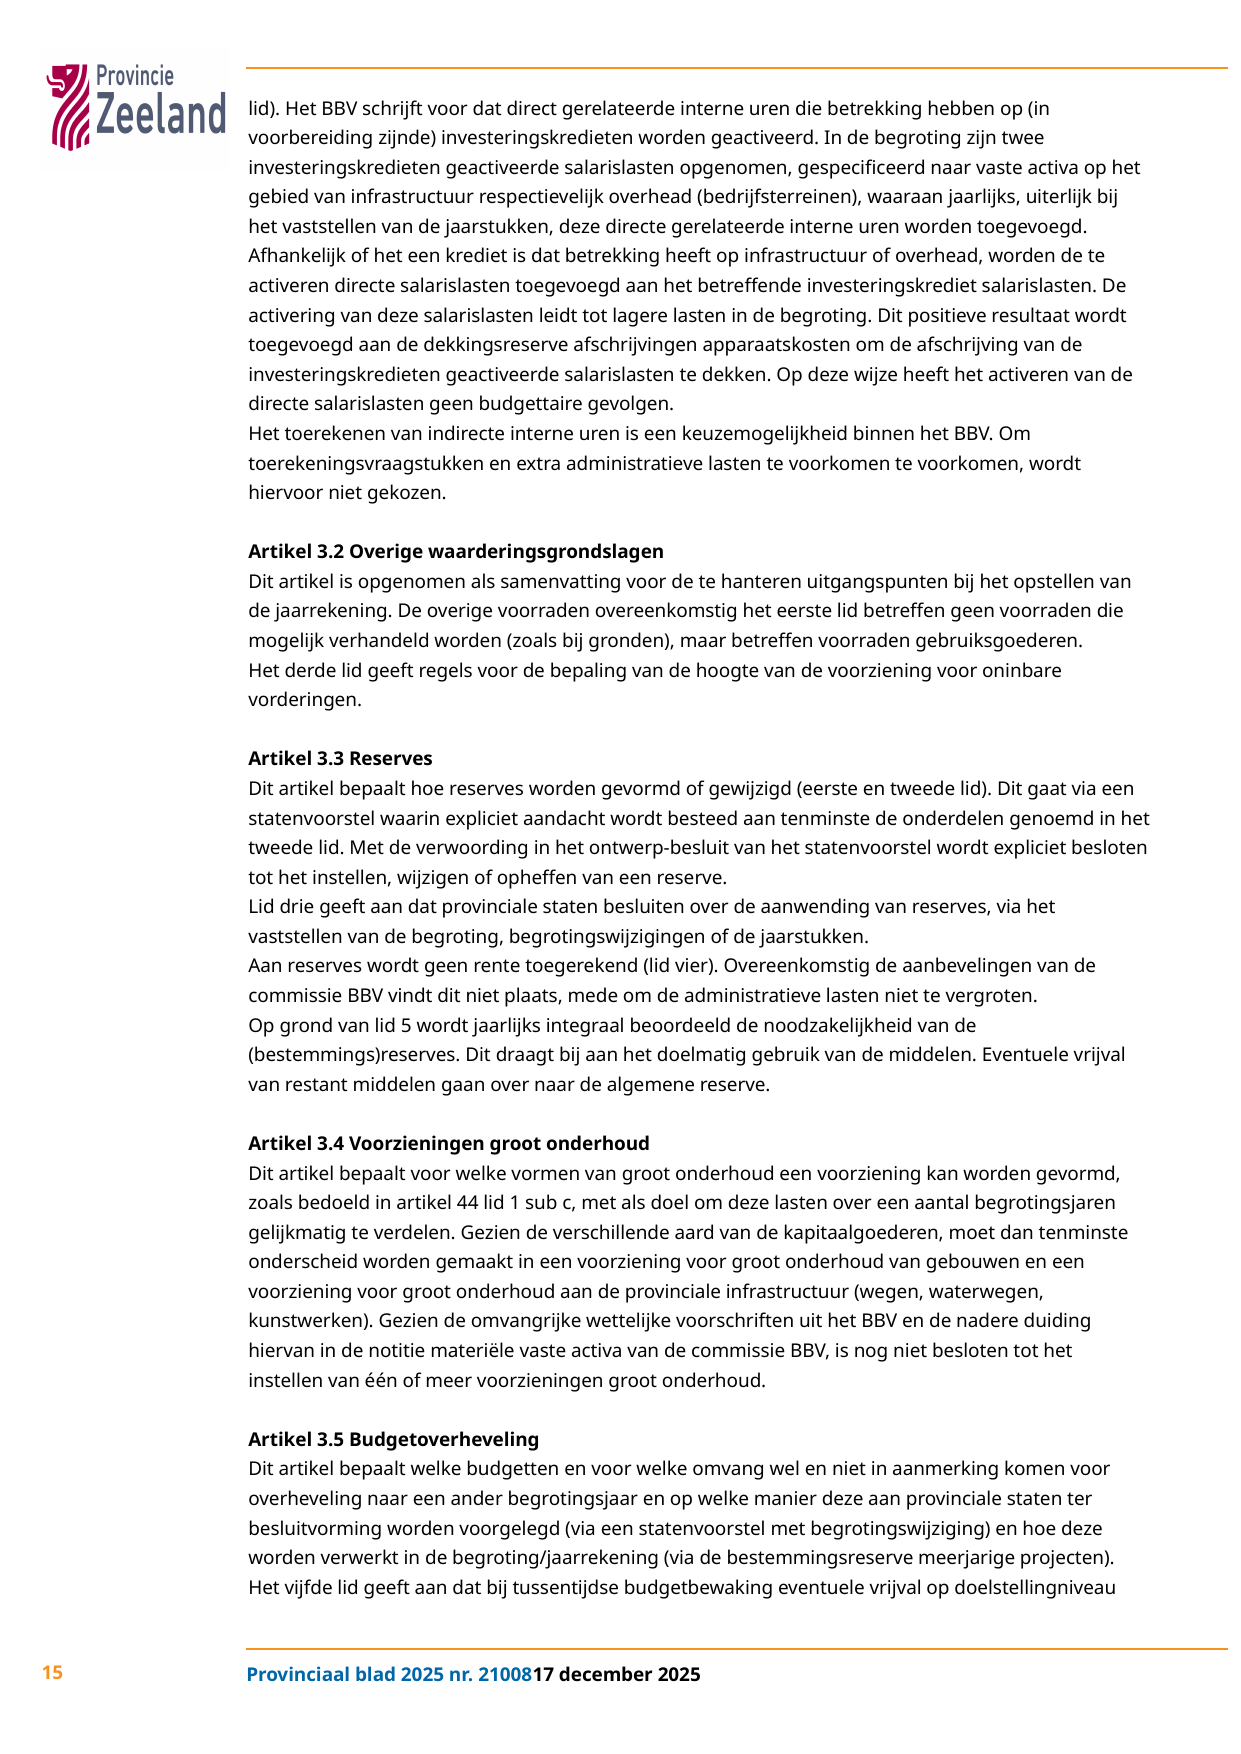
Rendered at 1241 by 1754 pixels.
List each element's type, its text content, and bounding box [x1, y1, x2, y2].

text lid). Het BBV schrijft voor dat direct gerelateerde interne uren die betrekking hebben op (in voorbereiding zijnde) investeringskredieten worden geactiveerd. In de begroting zijn twee investeringskredieten geactiveerde salarislasten opgenomen, gespecificeerd naar vaste activa op het gebied van infrastructuur respectievelijk overhead (bedrijfsterreinen), waaraan jaarlijks, uiterlijk bij het vaststellen van de jaarstukken, deze directe gerelateerde interne uren worden toegevoegd. Afhankelijk of het een krediet is dat betrekking heeft op infrastructuur of overhead, worden de te activeren directe salarislasten toegevoegd aan het betreffende investeringskrediet salarislasten. De activering van deze salarislasten leidt tot lagere lasten in de begroting. Dit positieve resultaat wordt toegevoegd aan de dekkingsreserve afschrijvingen apparaatskosten om de afschrijving van de investeringskredieten geactiveerde salarislasten te dekken. Op deze wijze heeft het activeren van de directe salarislasten geen budgettaire gevolgen. [248, 95, 1152, 416]
text Dit artikel is opgenomen als samenvatting voor de te hanteren uitgangspunten bij het opstellen van de jaarrekening. De overige voorraden overeenkomstig het eerste lid betreffen geen voorraden die mogelijk verhandeld worden (zoals bij gronden), maar betreffen voorraden gebruiksgoederen. [248, 568, 1152, 653]
text Artikel 3.2 Overige waarderingsgrondslagen [248, 538, 1152, 564]
text Artikel 3.4 Voorzieningen groot onderhoud [248, 1130, 1152, 1156]
text Het toerekenen van indirecte interne uren is een keuzemogelijkheid binnen het BBV. Om toerekeningsvraagstukken en extra administratieve lasten te voorkomen te voorkomen, wordt hiervoor niet gekozen. [248, 420, 1152, 505]
text Dit artikel bepaalt voor welke vormen van groot onderhoud een voorziening kan worden gevormd, zoals bedoeld in artikel 44 lid 1 sub c, met als doel om deze lasten over een aantal begrotingsjaren gelijkmatig te verdelen. Gezien de verschillende aard van de kapitaalgoederen, moet dan tenminste onderscheid worden gemaakt in een voorziening voor groot onderhoud van gebouwen en een voorziening voor groot onderhoud aan de provinciale infrastructuur (wegen, waterwegen, kunstwerken). Gezien de omvangrijke wettelijke voorschriften uit het BBV en de nadere duiding hiervan in de notitie materiële vaste activa van de commissie BBV, is nog niet besloten tot het instellen van één of meer voorzieningen groot onderhoud. [248, 1160, 1152, 1393]
text Het derde lid geeft regels voor de bepaling van de hoogte van de voorziening voor oninbare vorderingen. [248, 657, 1152, 712]
text Het vijfde lid geeft aan dat bij tussentijdse budgetbewaking eventuele vrijval op doelstellingniveau [248, 1574, 1152, 1600]
text Dit artikel bepaalt hoe reserves worden gevormd of gewijzigd (eerste en tweede lid). Dit gaat via een statenvoorstel waarin expliciet aandacht wordt besteed aan tenminste de onderdelen genoemd in het tweede lid. Met de verwoording in het ontwerp-besluit van het statenvoorstel wordt expliciet besloten tot het instellen, wijzigen of opheffen van een reserve. [248, 775, 1152, 890]
text Dit artikel bepaalt welke budgetten en voor welke omvang wel en niet in aanmerking komen voor overheveling naar een ander begrotingsjaar en op welke manier deze aan provinciale staten ter besluitvorming worden voorgelegd (via een statenvoorstel met begrotingswijziging) en hoe deze worden verwerkt in de begroting/jaarrekening (via de bestemmingsreserve meerjarige projecten). [248, 1456, 1152, 1570]
text Artikel 3.3 Reserves [248, 746, 1152, 771]
picture [41, 47, 231, 172]
text Lid drie geeft aan dat provinciale staten besluiten over de aanwending van reserves, via het vaststellen van de begroting, begrotingswijzigingen of de jaarstukken. [248, 893, 1152, 949]
text Op grond van lid 5 wordt jaarlijks integraal beoordeeld de noodzakelijkheid van de (bestemmings)reserves. Dit draagt bij aan het doelmatig gebruik van de middelen. Eventuele vrijval van restant middelen gaan over naar de algemene reserve. [248, 1012, 1152, 1097]
text Artikel 3.5 Budgetoverheveling [248, 1426, 1152, 1452]
text Aan reserves wordt geen rente toegerekend (lid vier). Overeenkomstig de aanbevelingen van de commissie BBV vindt dit niet plaats, mede om de administratieve lasten niet te vergroten. [248, 953, 1152, 1008]
